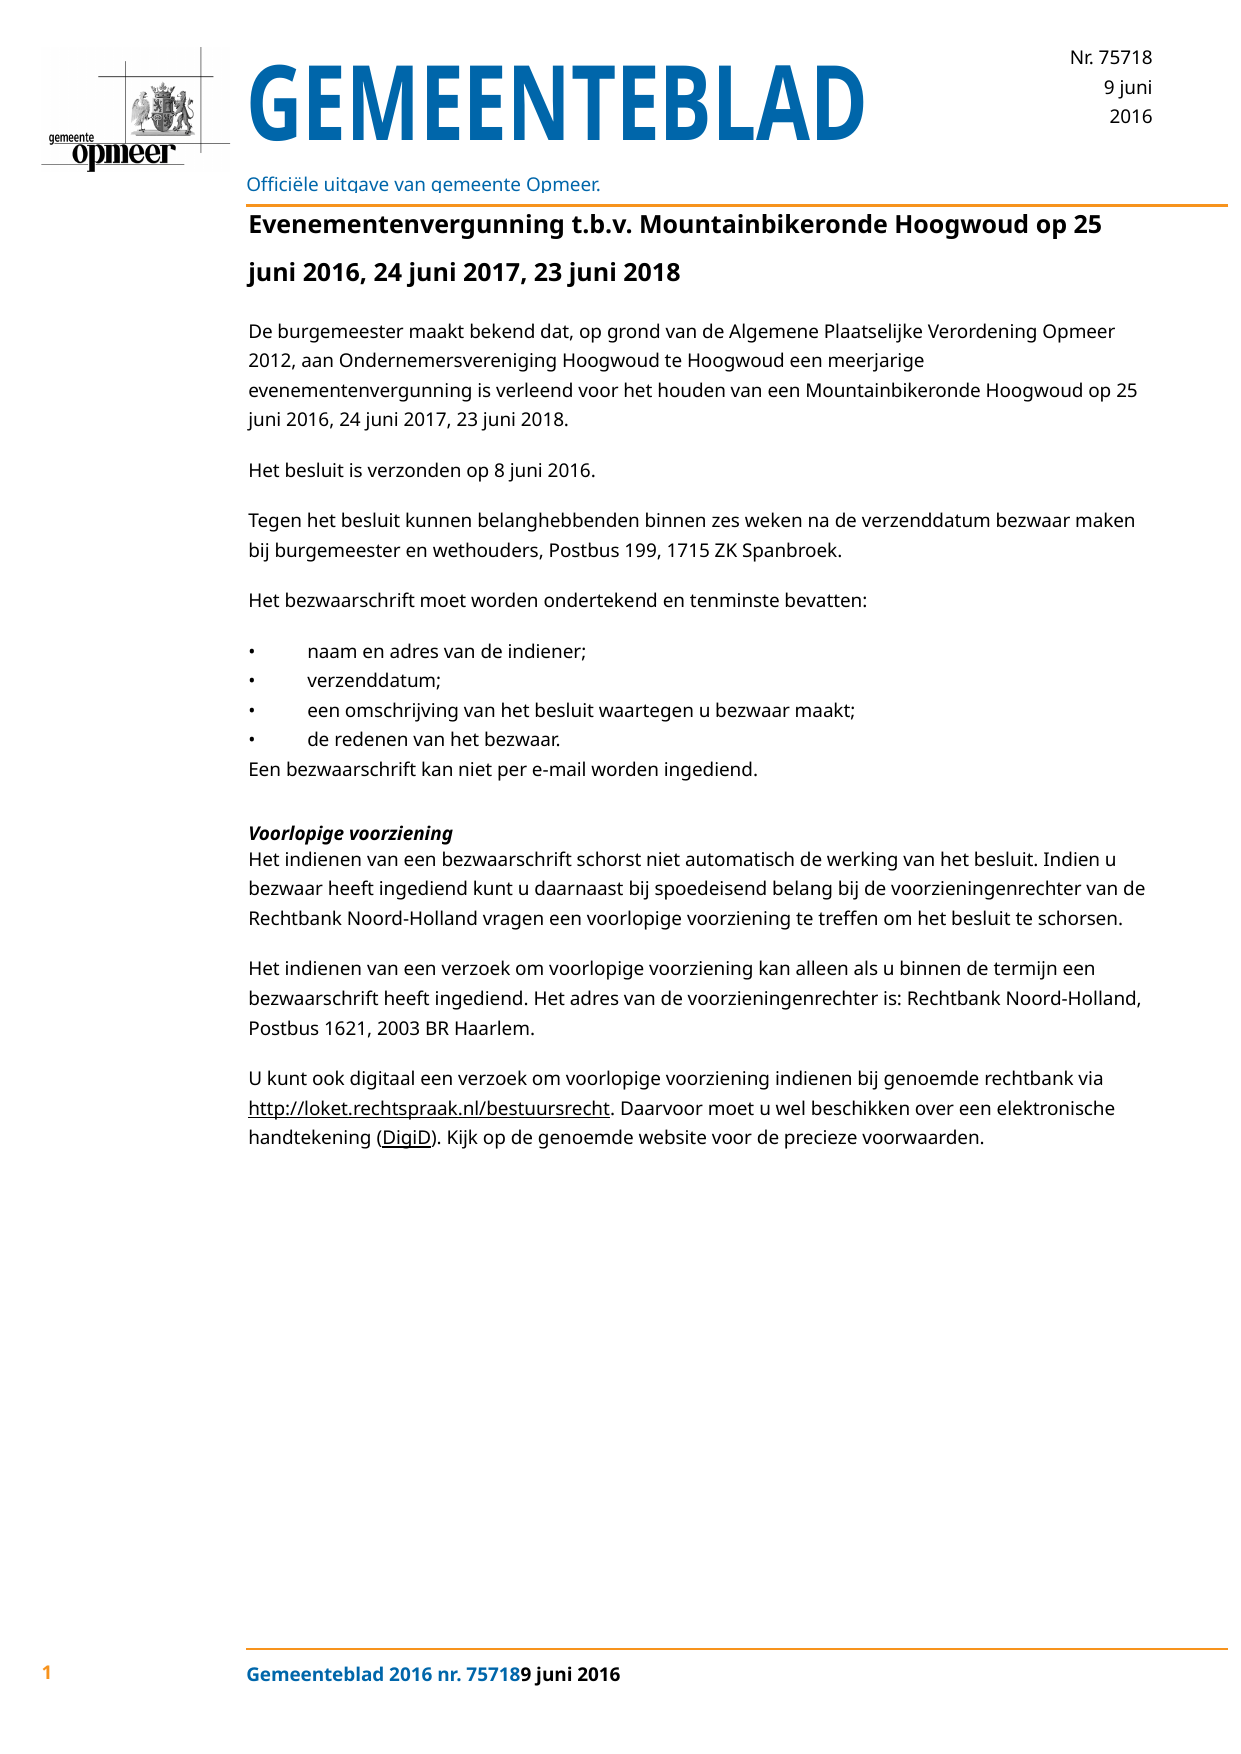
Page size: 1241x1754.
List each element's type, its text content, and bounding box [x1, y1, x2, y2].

list een omschrijving van het besluit waartegen u bezwaar maakt; [248, 697, 1152, 723]
text Het indienen van een bezwaarschrift schorst niet automatisch de werking van het besluit. Indien u bezwaar heeft ingediend kunt u daarnaast bij spoedeisend belang bij de voorzieningenrechter van de Rechtbank Noord-Holland vragen een voorlopige voorziening te treffen om het besluit te schorsen. [248, 846, 1152, 931]
text Het indienen van een verzoek om voorlopige voorziening kan alleen als u binnen de termijn een bezwaarschrift heeft ingediend. Het adres van de voorzieningenrechter is: Rechtbank Noord-Holland, Postbus 1621, 2003 BR Haarlem. [248, 956, 1152, 1040]
text Het bezwaarschrift moet worden ondertekend en tenminste bevatten: [248, 587, 1152, 613]
text Evenementenvergunning t.b.v. Mountainbikeronde Hoogwoud op 25 juni 2016, 24 juni 2017, 23 juni 2018 [248, 207, 1152, 288]
text Een bezwaarschrift kan niet per e-mail worden ingediend. [248, 756, 1152, 782]
picture [41, 47, 231, 172]
text De burgemeester maakt bekend dat, op grond van de Algemene Plaatselijke Verordening Opmeer 2012, aan Ondernemersvereniging Hoogwoud te Hoogwoud een meerjarige evenementenvergunning is verleend voor het houden van een Mountainbikeronde Hoogwoud op 25 juni 2016, 24 juni 2017, 23 juni 2018. [248, 318, 1152, 432]
text Het besluit is verzonden op 8 juni 2016. [248, 457, 1152, 483]
text Voorlopige voorziening [248, 820, 1152, 846]
list de redenen van het bezwaar. [248, 727, 1152, 752]
text U kunt ook digitaal een verzoek om voorlopige voorziening indienen bij genoemde rechtbank via http://loket.rechtspraak.nl/bestuursrecht. Daarvoor moet u wel beschikken over een elektronische handtekening (DigiD). Kijk op de genoemde website voor de precieze voorwaarden. [248, 1065, 1152, 1150]
list verzenddatum; [248, 667, 1152, 693]
text Tegen het besluit kunnen belanghebbenden binnen zes weken na de verzenddatum bezwaar maken bij burgemeester en wethouders, Postbus 199, 1715 ZK Spanbroek. [248, 507, 1152, 563]
list naam en adres van de indiener; [248, 638, 1152, 664]
